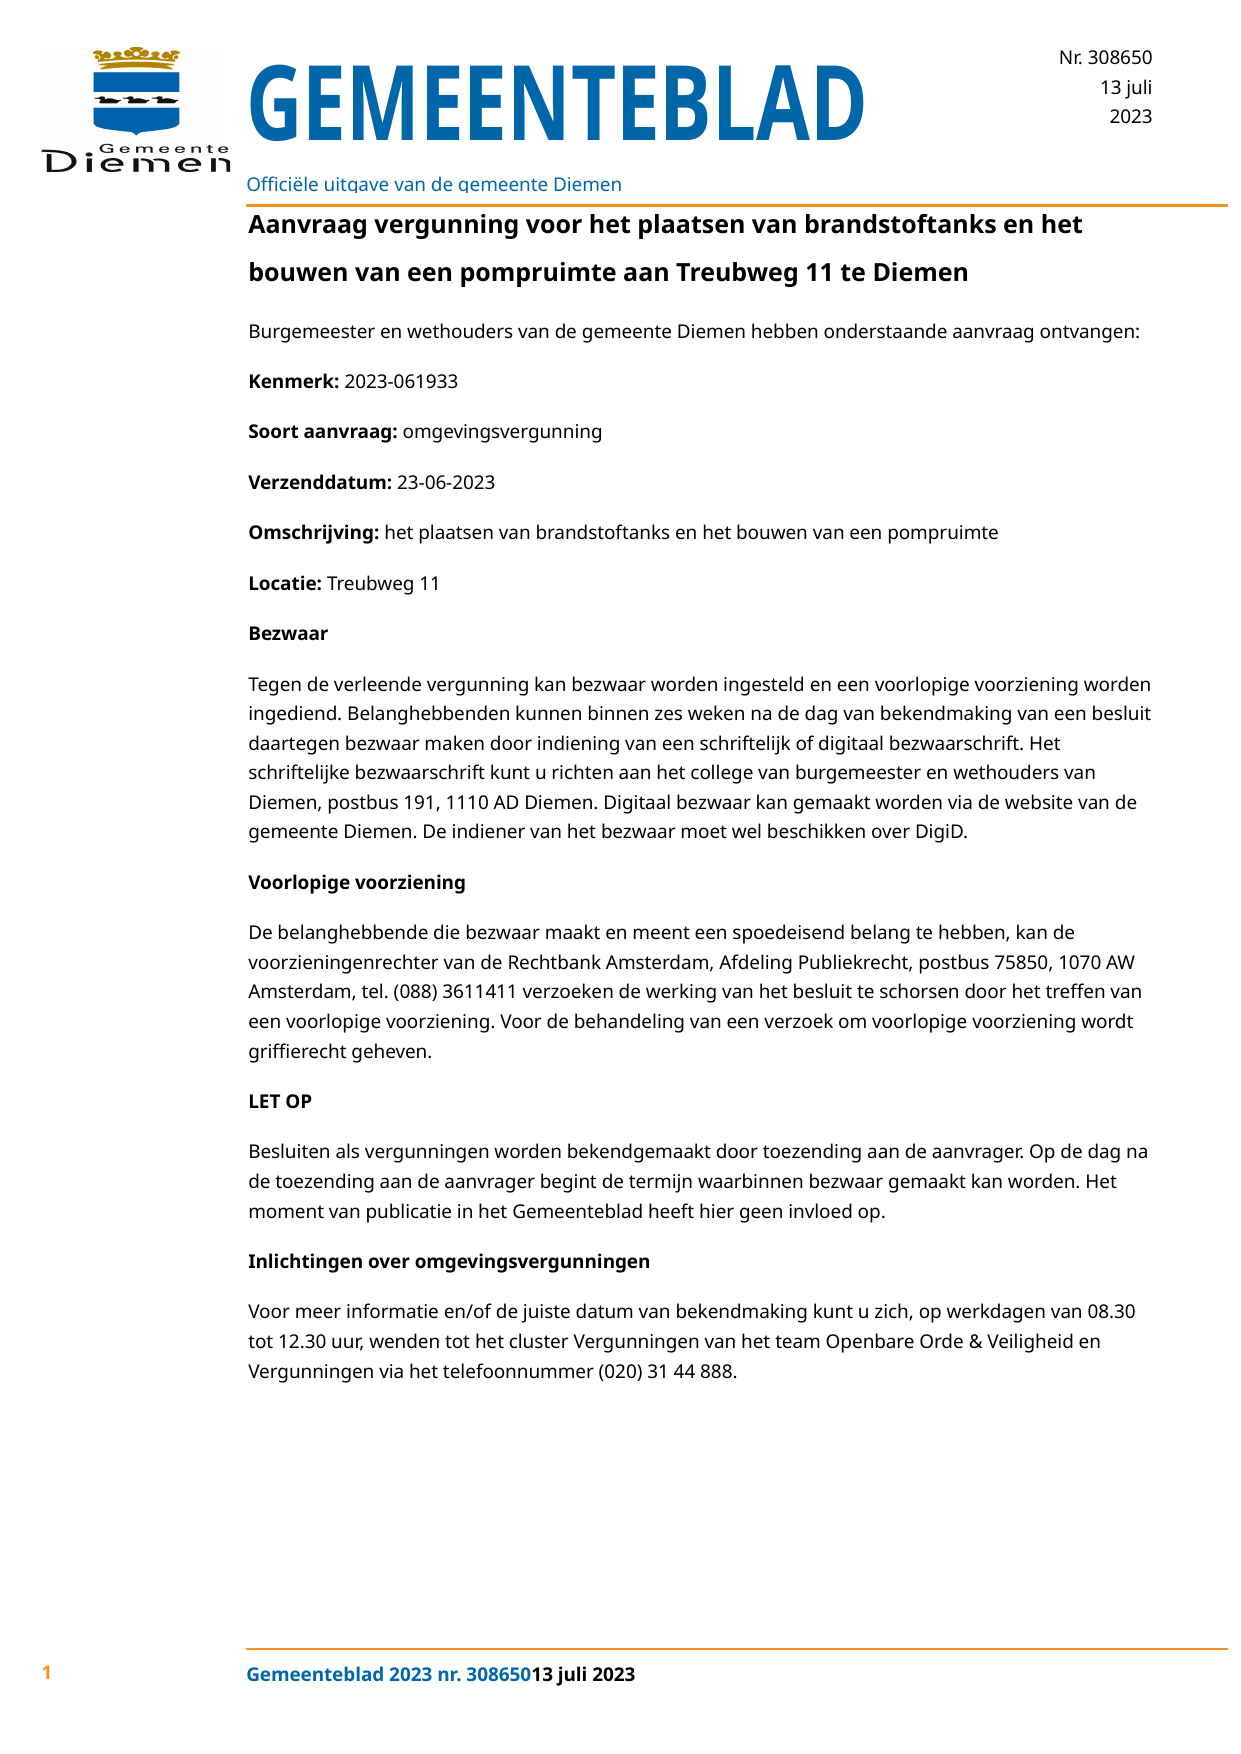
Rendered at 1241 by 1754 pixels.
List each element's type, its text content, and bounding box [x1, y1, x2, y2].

picture [41, 47, 231, 172]
text Besluiten als vergunningen worden bekendgemaakt door toezending aan de aanvrager. Op de dag na de toezending aan de aanvrager begint de termijn waarbinnen bezwaar gemaakt kan worden. Het moment van publicatie in het Gemeenteblad heeft hier geen invloed op. [248, 1139, 1152, 1224]
text Kenmerk: 2023-061933 [248, 368, 1152, 394]
text Omschrijving: het plaatsen van brandstoftanks en het bouwen van een pompruimte [248, 519, 1152, 545]
text Verzenddatum: 23-06-2023 [248, 469, 1152, 495]
text Aanvraag vergunning voor het plaatsen van brandstoftanks en het bouwen van een pompruimte aan Treubweg 11 te Diemen [248, 207, 1152, 288]
text Voorlopige voorziening [248, 869, 1152, 895]
text Voor meer informatie en/of de juiste datum van bekendmaking kunt u zich, op werkdagen van 08.30 tot 12.30 uur, wenden tot het cluster Vergunningen van het team Openbare Orde & Veiligheid en Vergunningen via het telefoonnummer (020) 31 44 888. [248, 1299, 1152, 1384]
text De belanghebbende die bezwaar maakt en meent een spoedeisend belang te hebben, kan de voorzieningenrechter van de Rechtbank Amsterdam, Afdeling Publiekrecht, postbus 75850, 1070 AW Amsterdam, tel. (088) 3611411 verzoeken de werking van het besluit te schorsen door het treffen van een voorlopige voorziening. Voor de behandeling van een verzoek om voorlopige voorziening wordt griffierecht geheven. [248, 919, 1152, 1064]
text Soort aanvraag: omgevingsvergunning [248, 419, 1152, 444]
text Burgemeester en wethouders van de gemeente Diemen hebben onderstaande aanvraag ontvangen: [248, 318, 1152, 344]
text LET OP [248, 1088, 1152, 1114]
text Inlichtingen over omgevingsvergunningen [248, 1248, 1152, 1274]
text Locatie: Treubweg 11 [248, 570, 1152, 596]
text Bezwaar [248, 620, 1152, 646]
text Tegen de verleende vergunning kan bezwaar worden ingesteld en een voorlopige voorziening worden ingediend. Belanghebbenden kunnen binnen zes weken na de dag van bekendmaking van een besluit daartegen bezwaar maken door indiening van een schriftelijk of digitaal bezwaarschrift. Het schriftelijke bezwaarschrift kunt u richten aan het college van burgemeester en wethouders van Diemen, postbus 191, 1110 AD Diemen. Digitaal bezwaar kan gemaakt worden via de website van de gemeente Diemen. De indiener van het bezwaar moet wel beschikken over DigiD. [248, 671, 1152, 844]
